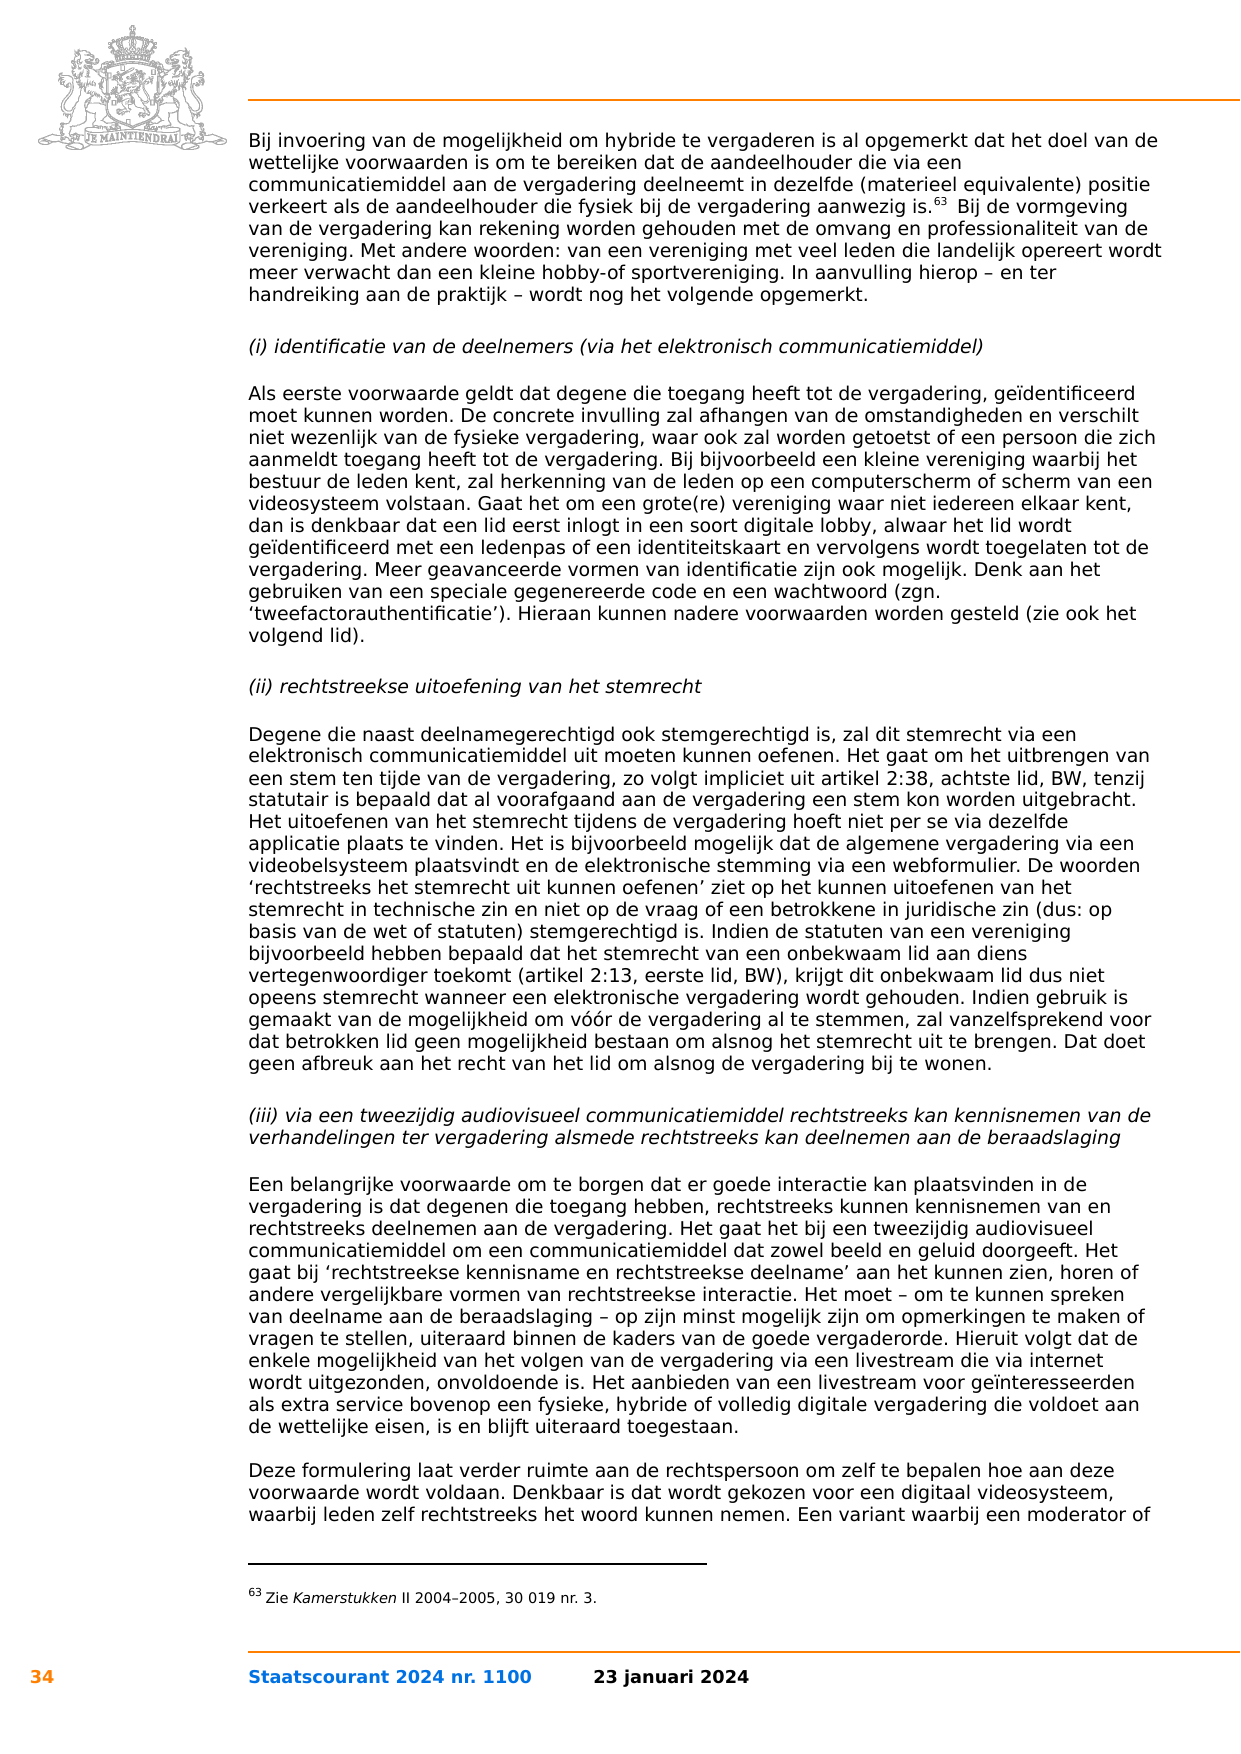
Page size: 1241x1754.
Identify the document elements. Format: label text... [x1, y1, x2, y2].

subtitle (iii) via een tweezijdig audiovisueel communicatiemiddel rechtstreeks kan kennisnemen van de verhandelingen ter vergadering alsmede rechtstreeks kan deelnemen aan de beraadslaging [248, 1105, 1163, 1149]
text Als eerste voorwaarde geldt dat degene die toegang heeft tot de vergadering, geïdentificeerd moet kunnen worden. De concrete invulling zal afhangen van de omstandigheden en verschilt niet wezenlijk van de fysieke vergadering, waar ook zal worden getoetst of een persoon die zich aanmeldt toegang heeft tot de vergadering. Bij bijvoorbeeld een kleine vereniging waarbij het bestuur de leden kent, zal herkenning van de leden op een computerscherm of scherm van een videosysteem volstaan. Gaat het om een grote(re) vereniging waar niet iedereen elkaar kent, dan is denkbaar dat een lid eerst inlogt in een soort digitale lobby, alwaar het lid wordt geïdentificeerd met een ledenpas of een identiteitskaart en vervolgens wordt toegelaten tot de vergadering. Meer geavanceerde vormen van identificatie zijn ook mogelijk. Denk aan het gebruiken van een speciale gegenereerde code en een wachtwoord (zgn. ‘tweefactorauthentificatie’). Hieraan kunnen nadere voorwaarden worden gesteld (zie ook het volgend lid). [248, 383, 1163, 646]
picture [38, 25, 227, 150]
text Zie Kamerstukken II 2004–2005, 30 019 nr. 3. [248, 1586, 1163, 1608]
subtitle (ii) rechtstreekse uitoefening van het stemrecht [248, 676, 1163, 698]
subtitle (i) identificatie van de deelnemers (via het elektronisch communicatiemiddel) [248, 336, 1163, 358]
text Bij invoering van de mogelijkheid om hybride te vergaderen is al opgemerkt dat het doel van de wettelijke voorwaarden is om te bereiken dat de aandeelhouder die via een communicatiemiddel aan de vergadering deelneemt in dezelfde (materieel equivalente) positie verkeert als de aandeelhouder die fysiek bij de vergadering aanwezig is. Bij de vormgeving van de vergadering kan rekening worden gehouden met de omvang en professionaliteit van de vereniging. Met andere woorden: van een vereniging met veel leden die landelijk opereert wordt meer verwacht dan een kleine hobby-of sportvereniging. In aanvulling hierop – en ter handreiking aan de praktijk – wordt nog het volgende opgemerkt. [248, 130, 1163, 306]
text Een belangrijke voorwaarde om te borgen dat er goede interactie kan plaatsvinden in de vergadering is dat degenen die toegang hebben, rechtstreeks kunnen kennisnemen van en rechtstreeks deelnemen aan de vergadering. Het gaat het bij een tweezijdig audiovisueel communicatiemiddel om een communicatiemiddel dat zowel beeld en geluid doorgeeft. Het gaat bij ‘rechtstreekse kennisname en rechtstreekse deelname’ aan het kunnen zien, horen of andere vergelijkbare vormen van rechtstreekse interactie. Het moet – om te kunnen spreken van deelname aan de beraadslaging – op zijn minst mogelijk zijn om opmerkingen te maken of vragen te stellen, uiteraard binnen de kaders van de goede vergaderorde. Hieruit volgt dat de enkele mogelijkheid van het volgen van de vergadering via een livestream die via internet wordt uitgezonden, onvoldoende is. Het aanbieden van een livestream voor geïnteresseerden als extra service bovenop een fysieke, hybride of volledig digitale vergadering die voldoet aan de wettelijke eisen, is en blijft uiteraard toegestaan. [248, 1174, 1163, 1438]
text Degene die naast deelnamegerechtigd ook stemgerechtigd is, zal dit stemrecht via een elektronisch communicatiemiddel uit moeten kunnen oefenen. Het gaat om het uitbrengen van een stem ten tijde van de vergadering, zo volgt impliciet uit artikel 2:38, achtste lid, BW, tenzij statutair is bepaald dat al voorafgaand aan de vergadering een stem kon worden uitgebracht. Het uitoefenen van het stemrecht tijdens de vergadering hoeft niet per se via dezelfde applicatie plaats te vinden. Het is bijvoorbeeld mogelijk dat de algemene vergadering via een videobelsysteem plaatsvindt en de elektronische stemming via een webformulier. De woorden ‘rechtstreeks het stemrecht uit kunnen oefenen’ ziet op het kunnen uitoefenen van het stemrecht in technische zin en niet op de vraag of een betrokkene in juridische zin (dus: op basis van de wet of statuten) stemgerechtigd is. Indien de statuten van een vereniging bijvoorbeeld hebben bepaald dat het stemrecht van een onbekwaam lid aan diens vertegenwoordiger toekomt (artikel 2:13, eerste lid, BW), krijgt dit onbekwaam lid dus niet opeens stemrecht wanneer een elektronische vergadering wordt gehouden. Indien gebruik is gemaakt van de mogelijkheid om vóór de vergadering al te stemmen, zal vanzelfsprekend voor dat betrokken lid geen mogelijkheid bestaan om alsnog het stemrecht uit te brengen. Dat doet geen afbreuk aan het recht van het lid om alsnog de vergadering bij te wonen. [248, 723, 1163, 1075]
text Deze formulering laat verder ruimte aan de rechtspersoon om zelf te bepalen hoe aan deze voorwaarde wordt voldaan. Denkbaar is dat wordt gekozen voor een digitaal videosysteem, waarbij leden zelf rechtstreeks het woord kunnen nemen. Een variant waarbij een moderator of [248, 1460, 1163, 1526]
